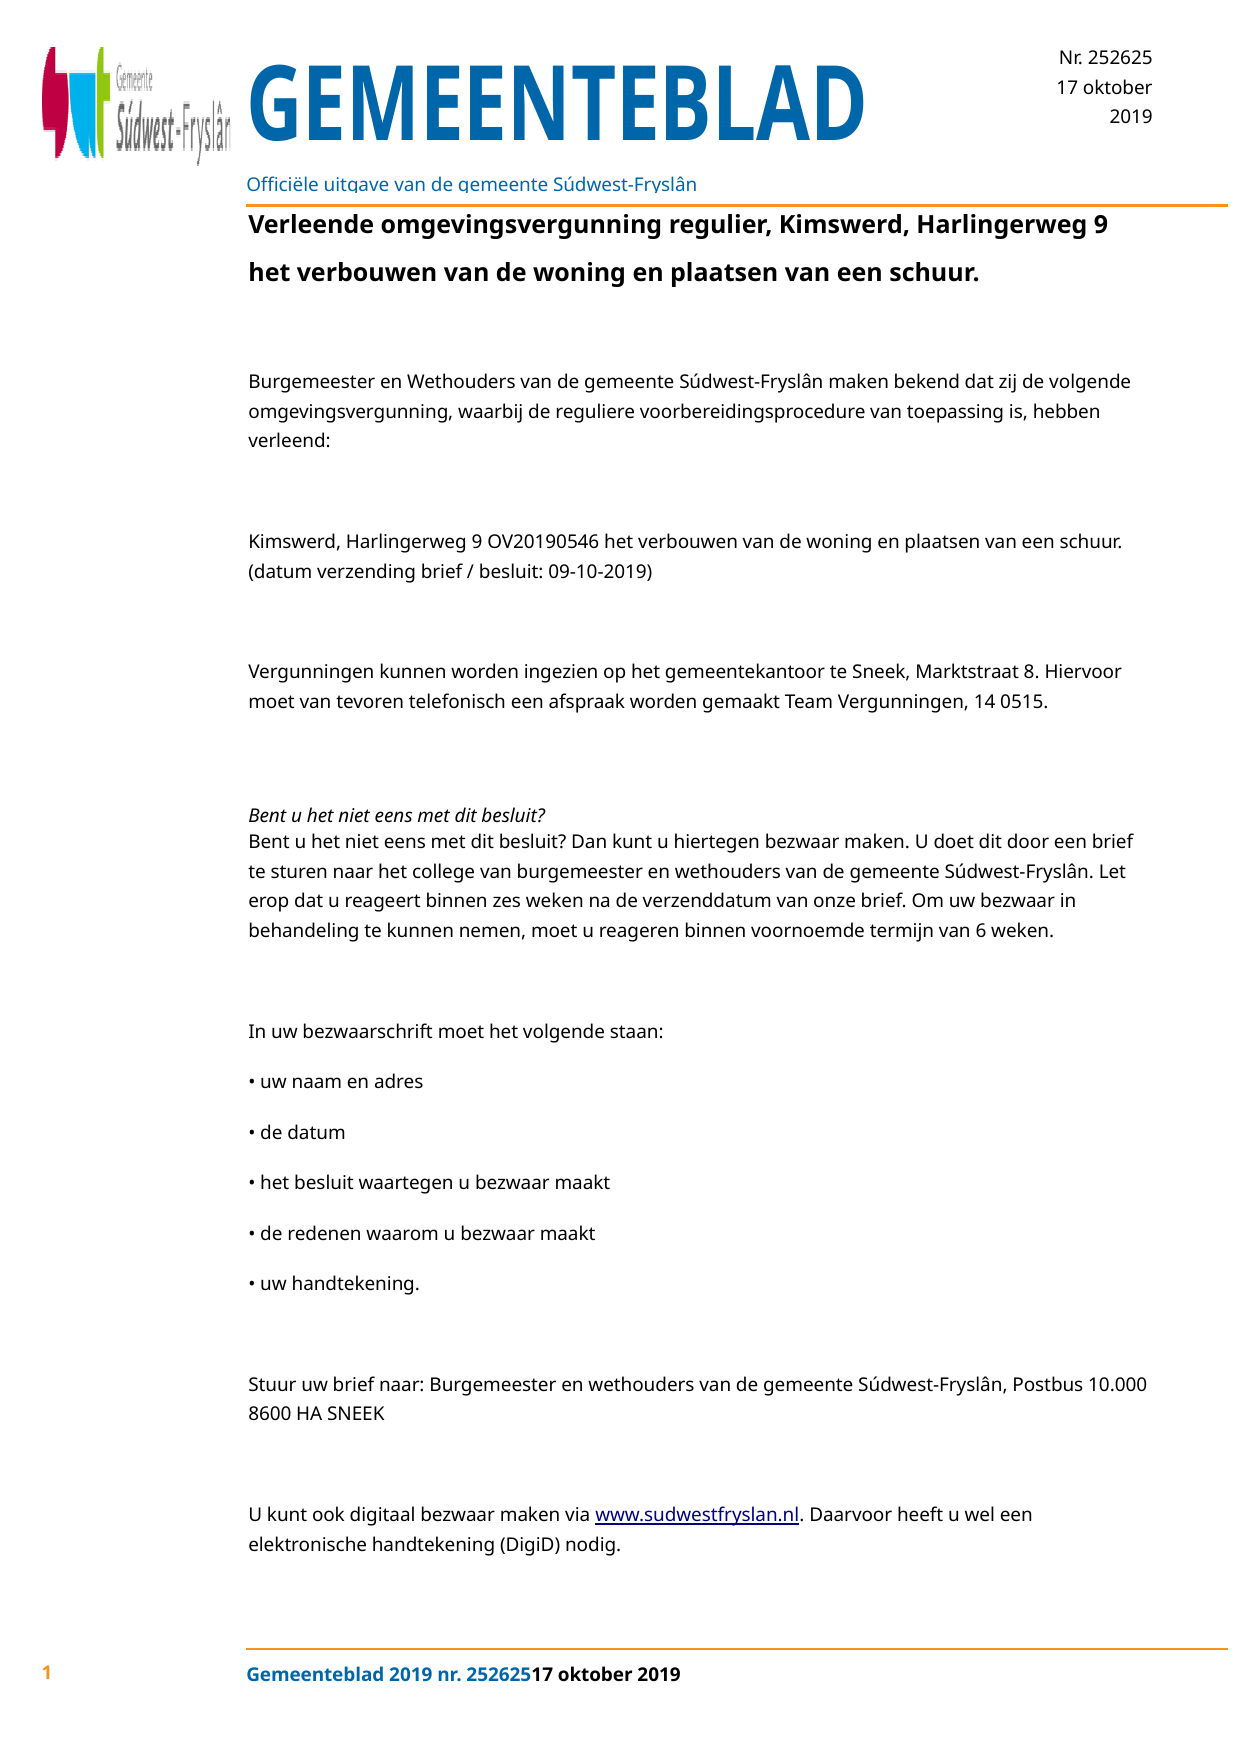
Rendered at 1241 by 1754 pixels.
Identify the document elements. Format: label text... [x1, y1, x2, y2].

text • uw naam en adres [248, 1068, 1152, 1094]
text Kimswerd, Harlingerweg 9 OV20190546 het verbouwen van de woning en plaatsen van een schuur. (datum verzending brief / besluit: 09-10-2019) [248, 528, 1152, 584]
text • het besluit waartegen u bezwaar maakt [248, 1169, 1152, 1195]
text Stuur uw brief naar: Burgemeester en wethouders van de gemeente Súdwest-Fryslân, Postbus 10.000 8600 HA SNEEK [248, 1371, 1152, 1426]
text Bent u het niet eens met dit besluit? [248, 803, 1152, 828]
text Burgemeester en Wethouders van de gemeente Súdwest-Fryslân maken bekend dat zij de volgende omgevingsvergunning, waarbij de reguliere voorbereidingsprocedure van toepassing is, hebben verleend: [248, 368, 1152, 453]
picture [41, 47, 231, 172]
text • de redenen waarom u bezwaar maakt [248, 1220, 1152, 1245]
text U kunt ook digitaal bezwaar maken via www.sudwestfryslan.nl. Daarvoor heeft u wel een elektronische handtekening (DigiD) nodig. [248, 1501, 1152, 1557]
text Verleende omgevingsvergunning regulier, Kimswerd, Harlingerweg 9 het verbouwen van de woning en plaatsen van een schuur. [248, 207, 1152, 288]
text Bent u het niet eens met dit besluit? Dan kunt u hiertegen bezwaar maken. U doet dit door een brief te sturen naar het college van burgemeester en wethouders van de gemeente Súdwest-Fryslân. Let erop dat u reageert binnen zes weken na de verzenddatum van onze brief. Om uw bezwaar in behandeling te kunnen nemen, moet u reageren binnen voornoemde termijn van 6 weken. [248, 828, 1152, 943]
text Vergunningen kunnen worden ingezien op het gemeentekantoor te Sneek, Marktstraat 8. Hiervoor moet van tevoren telefonisch een afspraak worden gemaakt Team Vergunningen, 14 0515. [248, 659, 1152, 714]
text • de datum [248, 1119, 1152, 1144]
text • uw handtekening. [248, 1270, 1152, 1296]
text In uw bezwaarschrift moet het volgende staan: [248, 1018, 1152, 1044]
